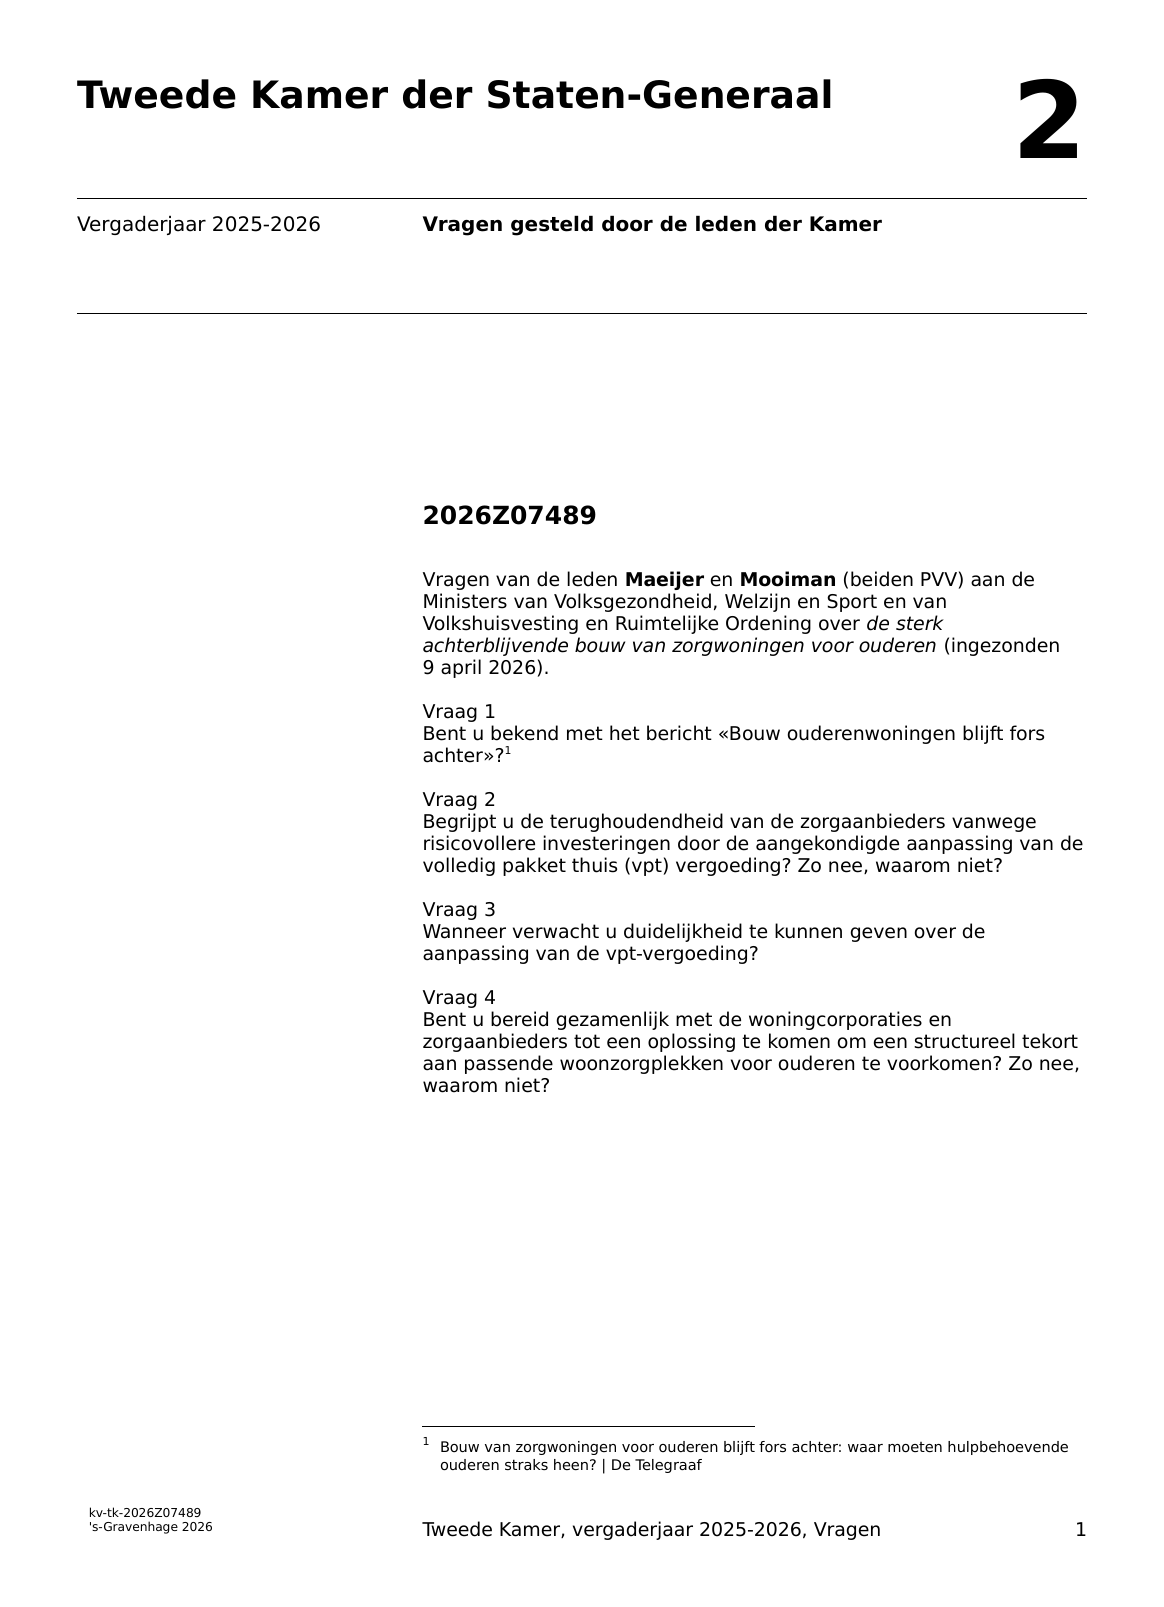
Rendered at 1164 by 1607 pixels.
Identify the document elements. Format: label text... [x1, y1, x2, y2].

text Vraag 2 [422, 789, 1087, 811]
table_cell Vragen gesteld door de leden der Kamer [422, 199, 1087, 313]
text Bouw van zorgwoningen voor ouderen blijft fors achter: waar moeten hulpbehoevende ouderen straks heen? | De Telegraaf [422, 1435, 1087, 1474]
text Wanneer verwacht u duidelijkheid te kunnen geven over de aanpassing van de vpt-vergoeding? [422, 921, 1087, 965]
text 2026Z07489 [422, 501, 1087, 531]
text Vraag 3 [422, 899, 1087, 921]
text kv-tk-2026Z07489 [88, 1506, 323, 1520]
text Vraag 1 [422, 701, 1087, 723]
text 's-Gravenhage 2026 [88, 1520, 323, 1534]
text Vragen van de leden Maeijer en Mooiman (beiden PVV) aan de Ministers van Volksgezondheid, Welzijn en Sport en van Volkshuisvesting en Ruimtelijke Ordening over de sterk achterblijvende bouw van zorgwoningen voor ouderen (ingezonden 9 april 2026). [422, 569, 1087, 679]
text Bent u bereid gezamenlijk met de woningcorporaties en zorgaanbieders tot een oplossing te komen om een structureel tekort aan passende woonzorgplekken voor ouderen te voorkomen? Zo nee, waarom niet? [422, 1009, 1087, 1097]
text Vraag 4 [422, 987, 1087, 1009]
text Begrijpt u de terughoudendheid van de zorgaanbieders vanwege risicovollere investeringen door de aangekondigde aanpassing van de volledig pakket thuis (vpt) vergoeding? Zo nee, waarom niet? [422, 811, 1087, 877]
table_cell Vergaderjaar 2025-2026 [77, 199, 422, 313]
table_header 2 [886, 59, 1087, 198]
text Bent u bekend met het bericht «Bouw ouderenwoningen blijft fors achter»? [422, 723, 1087, 767]
table_header Tweede Kamer der Staten-Generaal [77, 59, 886, 198]
